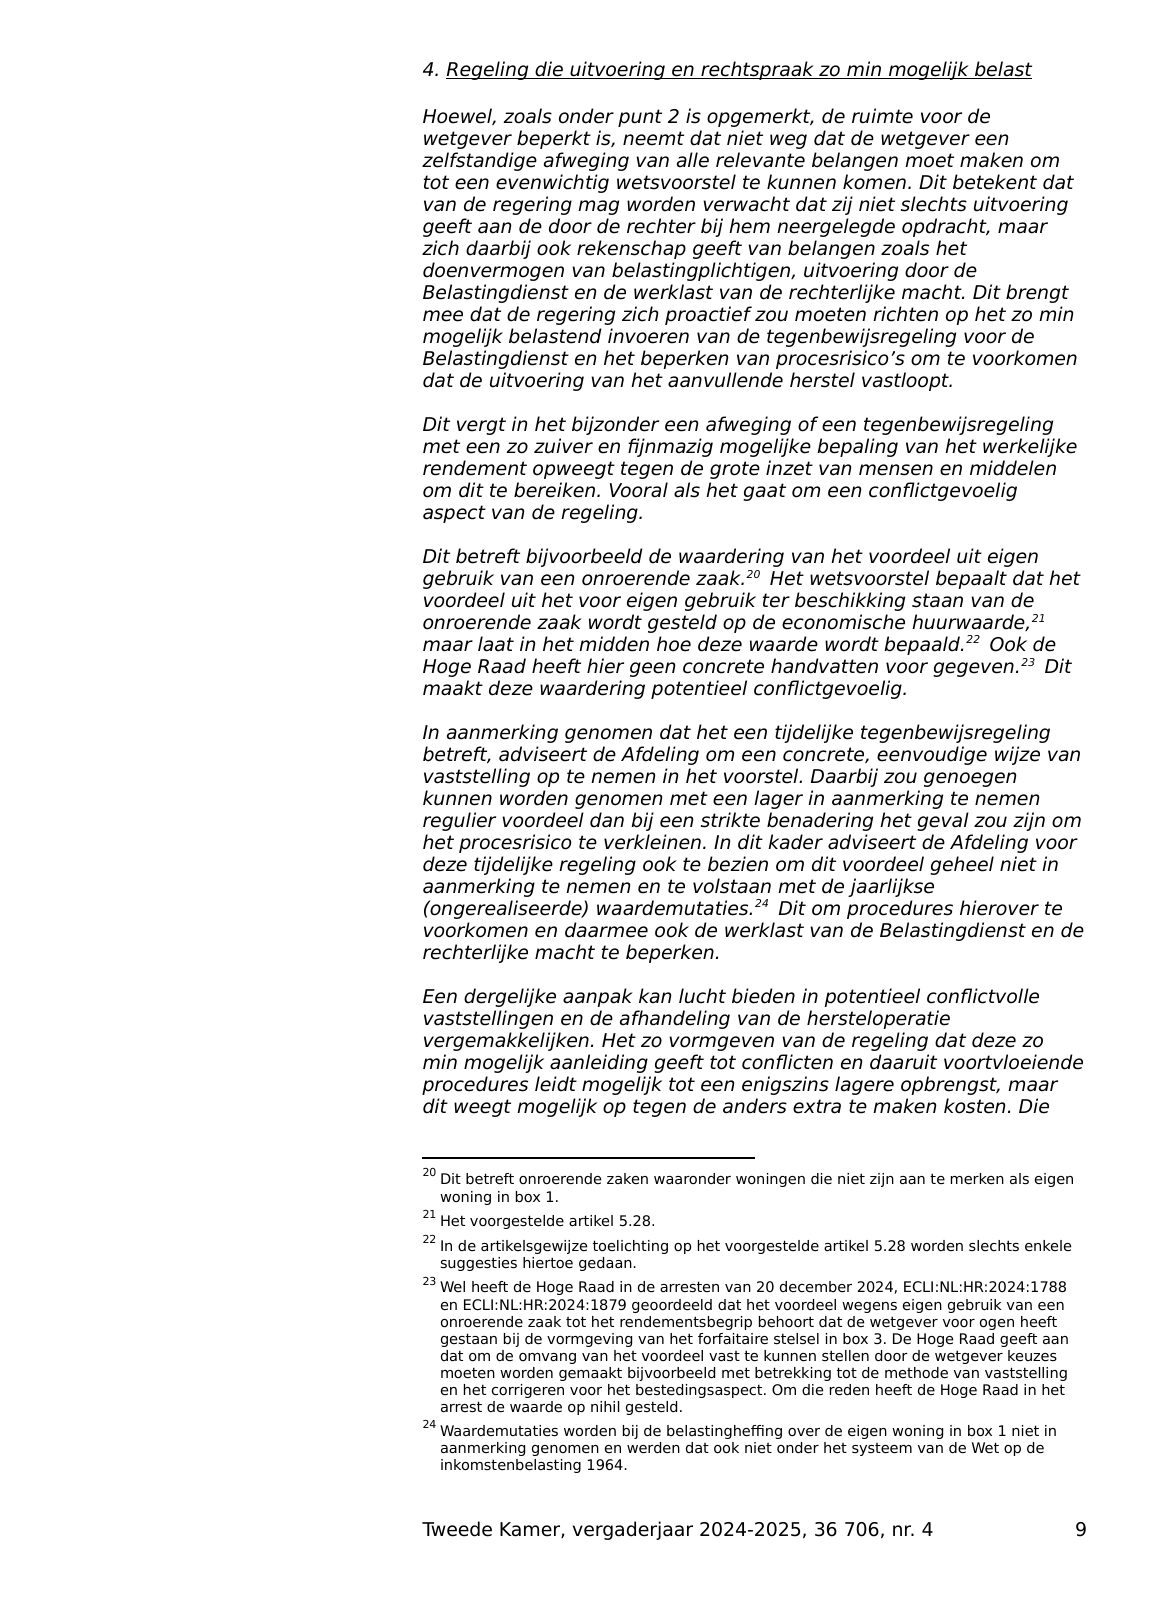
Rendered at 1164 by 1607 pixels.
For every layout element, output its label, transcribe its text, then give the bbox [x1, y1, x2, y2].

text Dit vergt in het bijzonder een afweging of een tegenbewijsregeling met een zo zuiver en fijnmazig mogelijke bepaling van het werkelijke rendement opweegt tegen de grote inzet van mensen en middelen om dit te bereiken. Vooral als het gaat om een conflictgevoelig aspect van de regeling. [422, 414, 1087, 524]
text In aanmerking genomen dat het een tijdelijke tegenbewijsregeling betreft, adviseert de Afdeling om een concrete, eenvoudige wijze van vaststelling op te nemen in het voorstel. Daarbij zou genoegen kunnen worden genomen met een lager in aanmerking te nemen regulier voordeel dan bij een strikte benadering het geval zou zijn om het procesrisico te verkleinen. In dit kader adviseert de Afdeling voor deze tijdelijke regeling ook te bezien om dit voordeel geheel niet in aanmerking te nemen en te volstaan met de jaarlijkse (ongerealiseerde) waardemutaties. Dit om procedures hierover te voorkomen en daarmee ook de werklast van de Belastingdienst en de rechterlijke macht te beperken. [422, 722, 1087, 964]
text Een dergelijke aanpak kan lucht bieden in potentieel conflictvolle vaststellingen en de afhandeling van de hersteloperatie vergemakkelijken. Het zo vormgeven van de regeling dat deze zo min mogelijk aanleiding geeft tot conflicten en daaruit voortvloeiende procedures leidt mogelijk tot een enigszins lagere opbrengst, maar dit weegt mogelijk op tegen de anders extra te maken kosten. Die [422, 986, 1087, 1118]
text Dit betreft bijvoorbeeld de waardering van het voordeel uit eigen gebruik van een onroerende zaak. Het wetsvoorstel bepaalt dat het voordeel uit het voor eigen gebruik ter beschikking staan van de onroerende zaak wordt gesteld op de economische huurwaarde, maar laat in het midden hoe deze waarde wordt bepaald. Ook de Hoge Raad heeft hier geen concrete handvatten voor gegeven. Dit maakt deze waardering potentieel conflictgevoelig. [422, 546, 1087, 700]
subtitle 4. Regeling die uitvoering en rechtspraak zo min mogelijk belast [422, 59, 1087, 81]
text Het voorgestelde artikel 5.28. [422, 1208, 1087, 1231]
text In de artikelsgewijze toelichting op het voorgestelde artikel 5.28 worden slechts enkele suggesties hiertoe gedaan. [422, 1233, 1087, 1272]
text Wel heeft de Hoge Raad in de arresten van 20 december 2024, ECLI:NL:HR:2024:1788 en ECLI:NL:HR:2024:1879 geoordeeld dat het voordeel wegens eigen gebruik van een onroerende zaak tot het rendementsbegrip behoort dat de wetgever voor ogen heeft gestaan bij de vormgeving van het forfaitaire stelsel in box 3. De Hoge Raad geeft aan dat om de omvang van het voordeel vast te kunnen stellen door de wetgever keuzes moeten worden gemaakt bijvoorbeeld met betrekking tot de methode van vaststelling en het corrigeren voor het bestedingsaspect. Om die reden heeft de Hoge Raad in het arrest de waarde op nihil gesteld. [422, 1275, 1087, 1416]
text Hoewel, zoals onder punt 2 is opgemerkt, de ruimte voor de wetgever beperkt is, neemt dat niet weg dat de wetgever een zelfstandige afweging van alle relevante belangen moet maken om tot een evenwichtig wetsvoorstel te kunnen komen. Dit betekent dat van de regering mag worden verwacht dat zij niet slechts uitvoering geeft aan de door de rechter bij hem neergelegde opdracht, maar zich daarbij ook rekenschap geeft van belangen zoals het doenvermogen van belastingplichtigen, uitvoering door de Belastingdienst en de werklast van de rechterlijke macht. Dit brengt mee dat de regering zich proactief zou moeten richten op het zo min mogelijk belastend invoeren van de tegenbewijsregeling voor de Belastingdienst en het beperken van procesrisico’s om te voorkomen dat de uitvoering van het aanvullende herstel vastloopt. [422, 106, 1087, 392]
text Dit betreft onroerende zaken waaronder woningen die niet zijn aan te merken als eigen woning in box 1. [422, 1167, 1087, 1206]
text Waardemutaties worden bij de belastingheffing over de eigen woning in box 1 niet in aanmerking genomen en werden dat ook niet onder het systeem van de Wet op de inkomstenbelasting 1964. [422, 1418, 1087, 1474]
